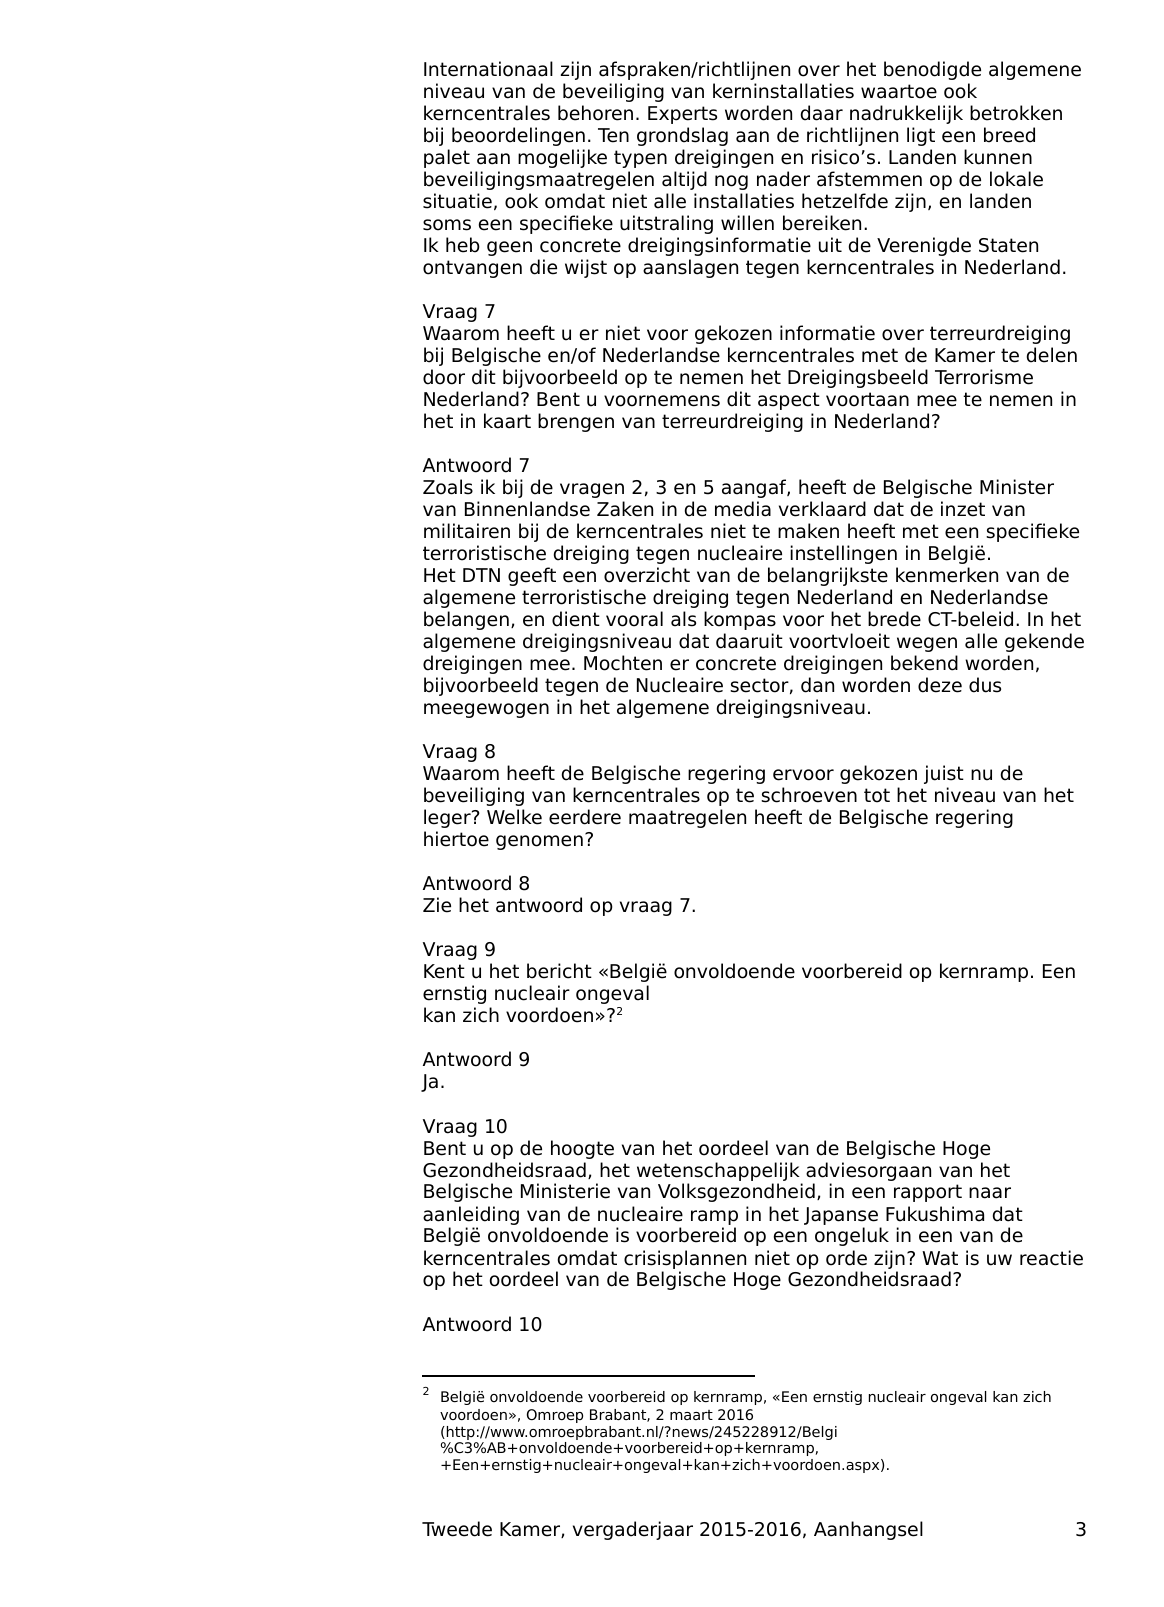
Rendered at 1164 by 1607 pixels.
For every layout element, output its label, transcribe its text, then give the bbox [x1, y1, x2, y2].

text Vraag 10 [422, 1116, 1087, 1137]
text Internationaal zijn afspraken/richtlijnen over het benodigde algemene niveau van de beveiliging van kerninstallaties waartoe ook kerncentrales behoren. Experts worden daar nadrukkelijk betrokken bij beoordelingen. Ten grondslag aan de richtlijnen ligt een breed palet aan mogelijke typen dreigingen en risico’s. Landen kunnen beveiligingsmaatregelen altijd nog nader afstemmen op de lokale situatie, ook omdat niet alle installaties hetzelfde zijn, en landen soms een specifieke uitstraling willen bereiken. [422, 59, 1087, 235]
text Zoals ik bij de vragen 2, 3 en 5 aangaf, heeft de Belgische Minister van Binnenlandse Zaken in de media verklaard dat de inzet van militairen bij de kerncentrales niet te maken heeft met een specifieke terroristische dreiging tegen nucleaire instellingen in België. [422, 477, 1087, 565]
text Antwoord 7 [422, 455, 1087, 477]
text Ik heb geen concrete dreigingsinformatie uit de Verenigde Staten ontvangen die wijst op aanslagen tegen kerncentrales in Nederland. [422, 235, 1087, 279]
text Het DTN geeft een overzicht van de belangrijkste kenmerken van de algemene terroristische dreiging tegen Nederland en Nederlandse belangen, en dient vooral als kompas voor het brede CT-beleid. In het algemene dreigingsniveau dat daaruit voortvloeit wegen alle gekende dreigingen mee. Mochten er concrete dreigingen bekend worden, bijvoorbeeld tegen de Nucleaire sector, dan worden deze dus meegewogen in het algemene dreigingsniveau. [422, 565, 1087, 719]
text Antwoord 10 [422, 1313, 1087, 1336]
text Waarom heeft de Belgische regering ervoor gekozen juist nu de beveiliging van kerncentrales op te schroeven tot het niveau van het leger? Welke eerdere maatregelen heeft de Belgische regering hiertoe genomen? [422, 763, 1087, 851]
text Vraag 7 [422, 301, 1087, 323]
text Bent u op de hoogte van het oordeel van de Belgische Hoge Gezondheidsraad, het wetenschappelijk adviesorgaan van het Belgische Ministerie van Volksgezondheid, in een rapport naar aanleiding van de nucleaire ramp in het Japanse Fukushima dat België onvoldoende is voorbereid op een ongeluk in een van de kerncentrales omdat crisisplannen niet op orde zijn? Wat is uw reactie op het oordeel van de Belgische Hoge Gezondheidsraad? [422, 1137, 1087, 1291]
text Zie het antwoord op vraag 7. [422, 895, 1087, 917]
text Antwoord 8 [422, 873, 1087, 895]
text Waarom heeft u er niet voor gekozen informatie over terreurdreiging bij Belgische en/of Nederlandse kerncentrales met de Kamer te delen door dit bijvoorbeeld op te nemen het Dreigingsbeeld Terrorisme Nederland? Bent u voornemens dit aspect voortaan mee te nemen in het in kaart brengen van terreurdreiging in Nederland? [422, 323, 1087, 433]
text Kent u het bericht «België onvoldoende voorbereid op kernramp. Een ernstig nucleair ongeval [422, 961, 1087, 1005]
text Vraag 9 [422, 939, 1087, 961]
text Vraag 8 [422, 741, 1087, 763]
text Antwoord 9 [422, 1049, 1087, 1071]
text België onvoldoende voorbereid op kernramp, «Een ernstig nucleair ongeval kan zich voordoen», Omroep Brabant, 2 maart 2016 (http://www.omroepbrabant.nl/?news/245228912/Belgi%C3%AB+onvoldoende+voorbereid+op+kernramp,+Een+ernstig+nucleair+ongeval+kan+zich+voordoen.aspx). [422, 1385, 1087, 1474]
text kan zich voordoen»? [422, 1005, 1087, 1027]
text Ja. [422, 1071, 1087, 1093]
